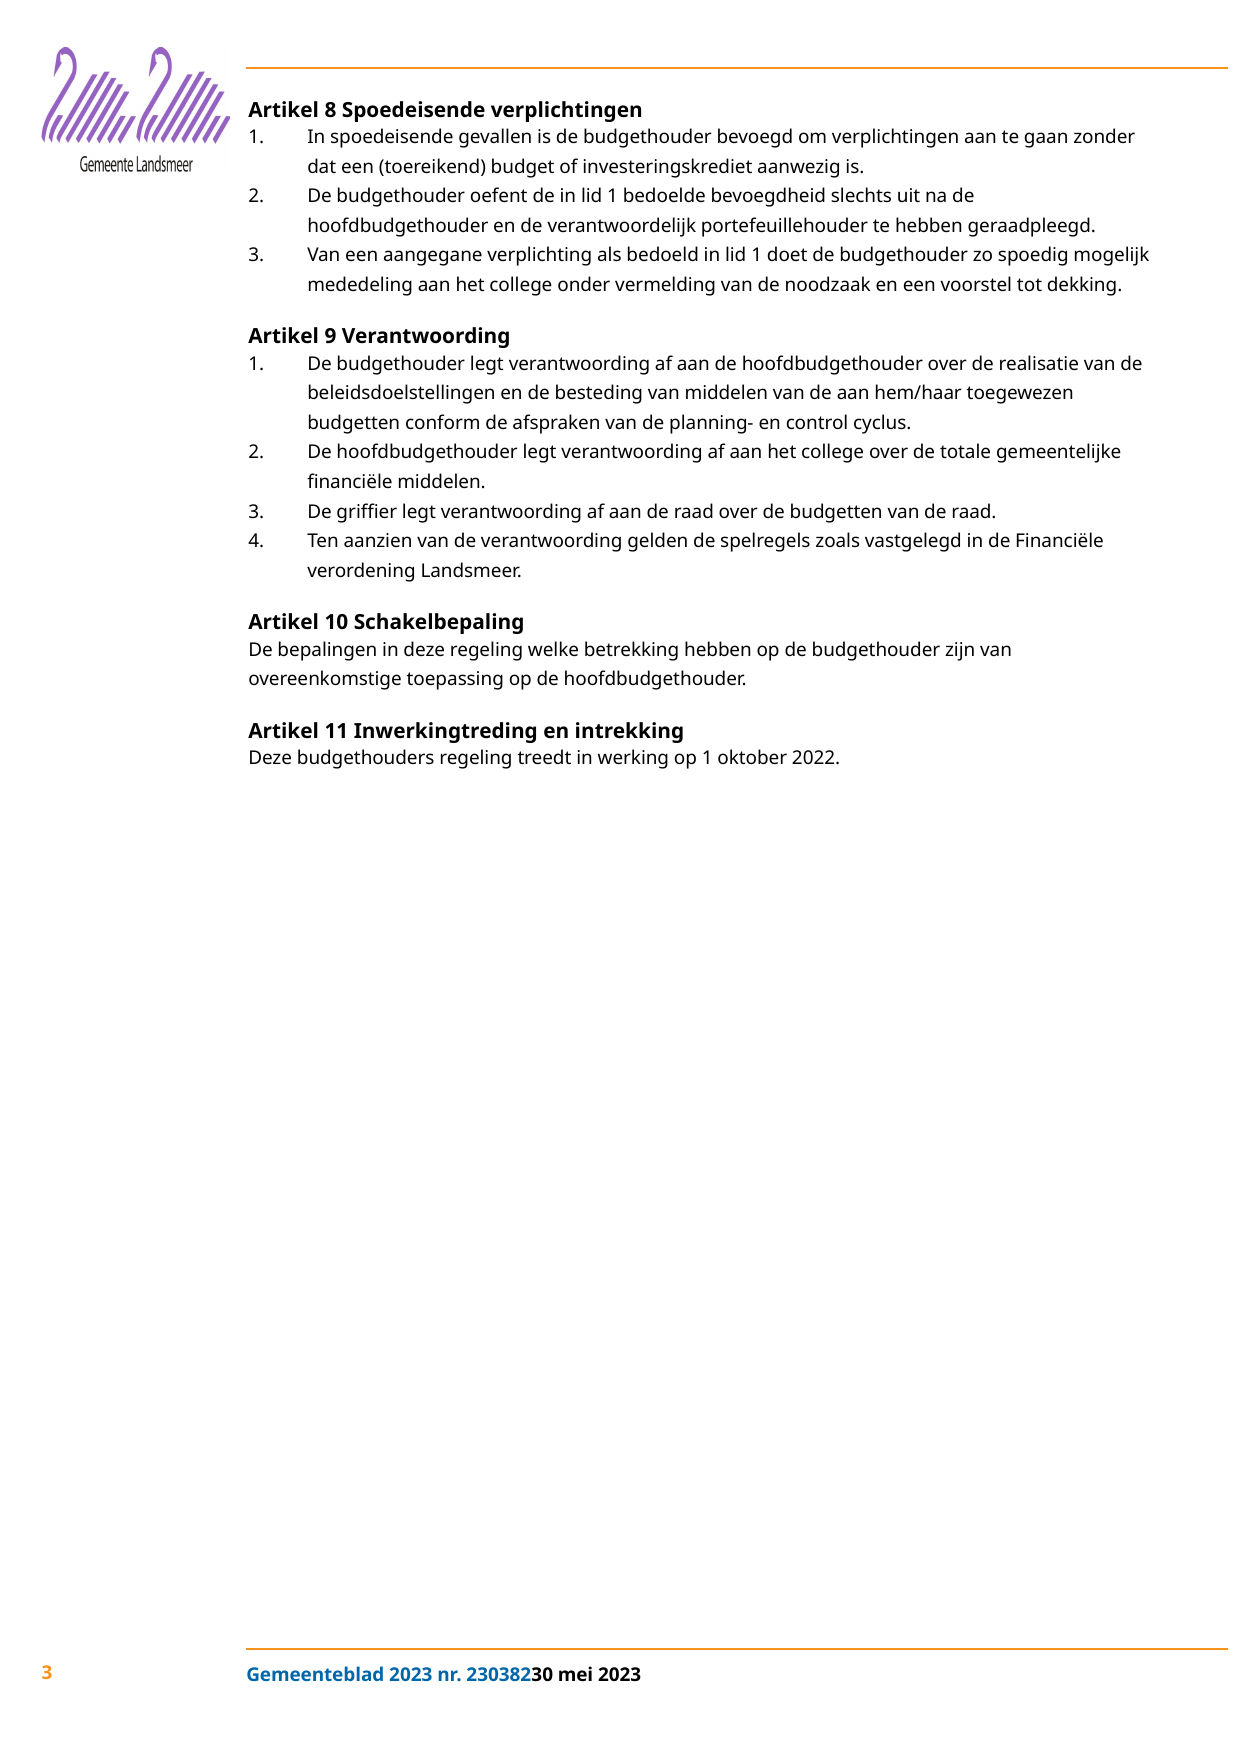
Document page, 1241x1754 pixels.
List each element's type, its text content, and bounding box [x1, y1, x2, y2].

list De hoofdbudgethouder legt verantwoording af aan het college over de totale gemeentelijke financiële middelen. [248, 439, 1152, 494]
text Artikel 11 Inwerkingtreding en intrekking [248, 716, 1152, 744]
list De budgethouder oefent de in lid 1 bedoelde bevoegdheid slechts uit na de hoofdbudgethouder en de verantwoordelijk portefeuillehouder te hebben geraadpleegd. [248, 182, 1152, 238]
text Deze budgethouders regeling treedt in werking op 1 oktober 2022. [248, 744, 1152, 770]
list Van een aangegane verplichting als bedoeld in lid 1 doet de budgethouder zo spoedig mogelijk mededeling aan het college onder vermelding van de noodzaak en een voorstel tot dekking. [248, 242, 1152, 297]
list De budgethouder legt verantwoording af aan de hoofdbudgethouder over de realisatie van de beleidsdoelstellingen en de besteding van middelen van de aan hem/haar toegewezen budgetten conform de afspraken van de planning- en control cyclus. [248, 350, 1152, 435]
text De bepalingen in deze regeling welke betrekking hebben op de budgethouder zijn van [248, 636, 1152, 662]
list In spoedeisende gevallen is de budgethouder bevoegd om verplichtingen aan te gaan zonder dat een (toereikend) budget of investeringskrediet aanwezig is. [248, 123, 1152, 178]
list De griffier legt verantwoording af aan de raad over de budgetten van de raad. [248, 498, 1152, 524]
text Artikel 9 Verantwoording [248, 322, 1152, 350]
text Artikel 10 Schakelbepaling [248, 607, 1152, 636]
text overeenkomstige toepassing op de hoofdbudgethouder. [248, 666, 1152, 691]
picture [41, 47, 231, 172]
text Artikel 8 Spoedeisende verplichtingen [248, 95, 1152, 123]
list Ten aanzien van de verantwoording gelden de spelregels zoals vastgelegd in de Financiële verordening Landsmeer. [248, 527, 1152, 583]
